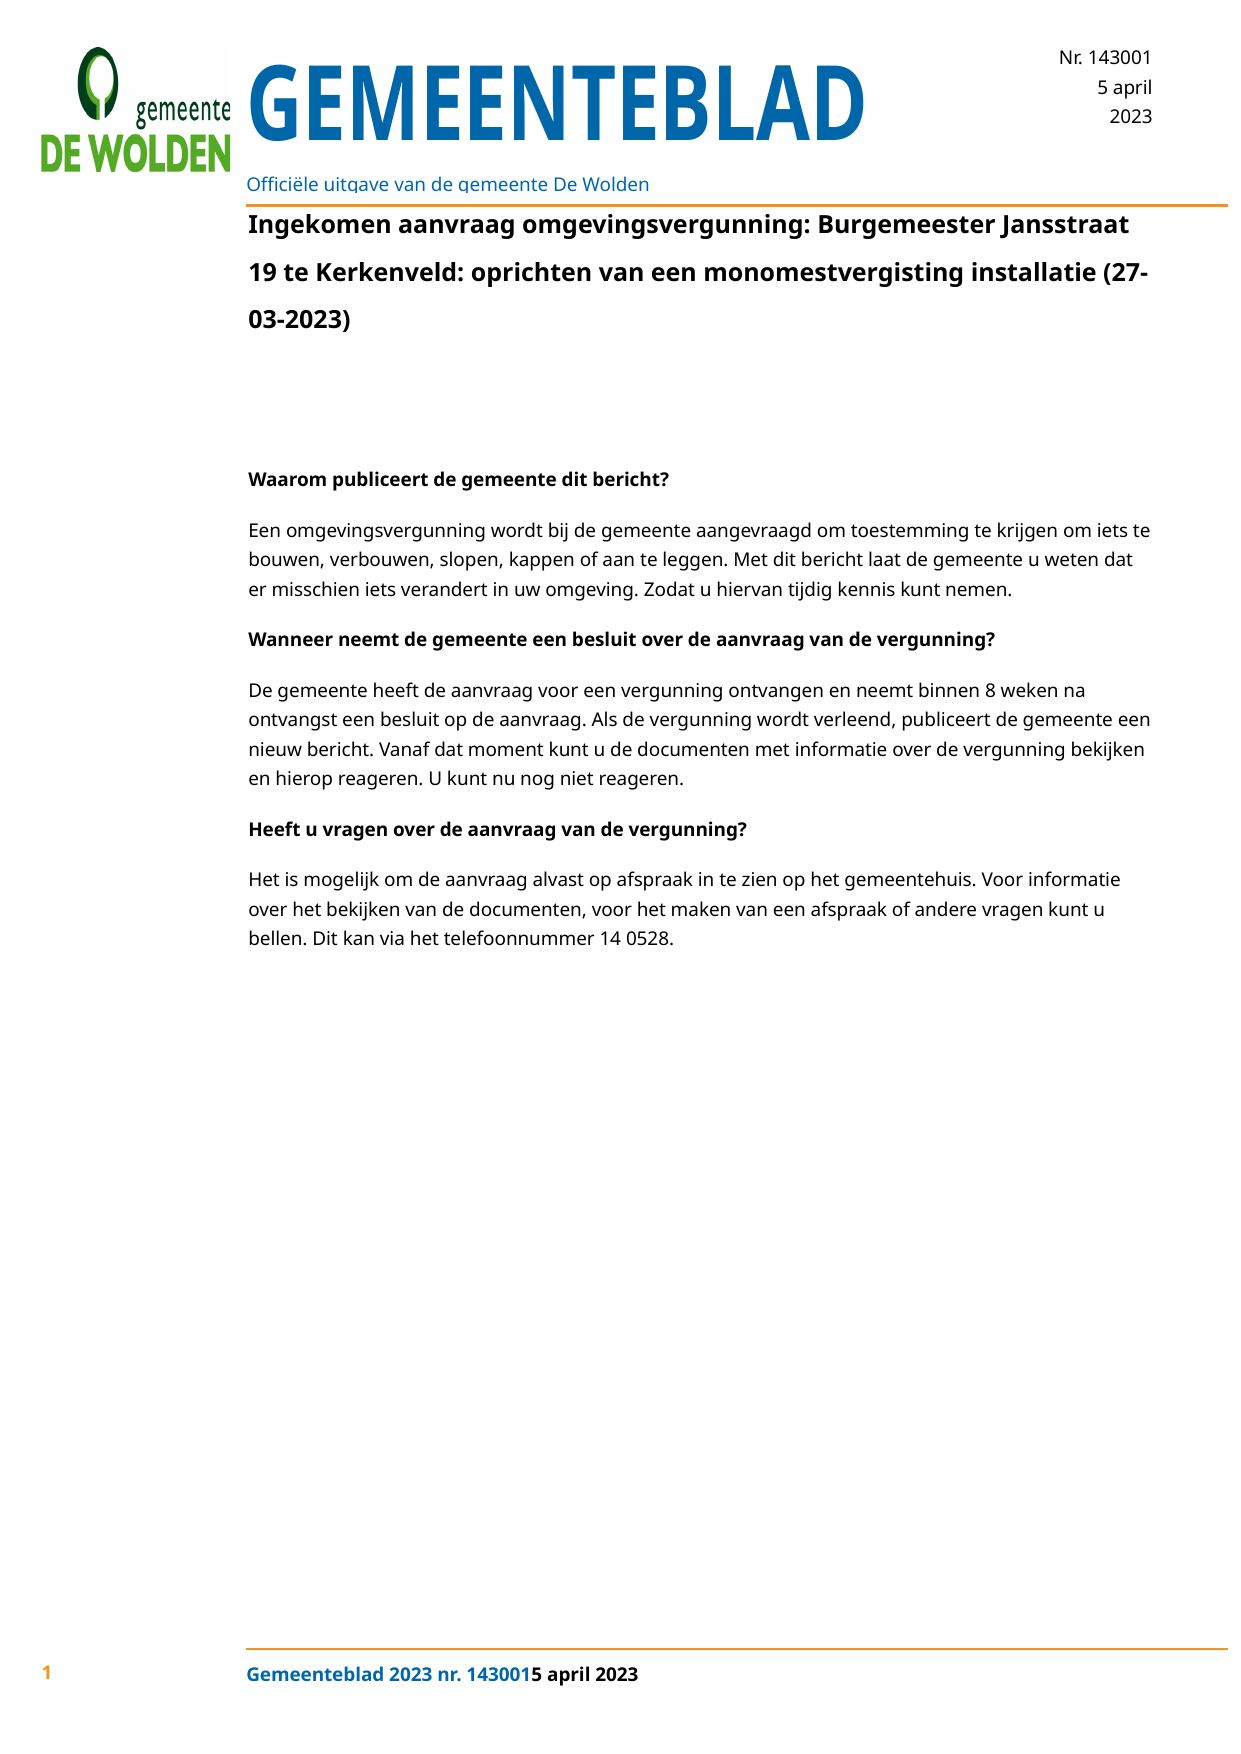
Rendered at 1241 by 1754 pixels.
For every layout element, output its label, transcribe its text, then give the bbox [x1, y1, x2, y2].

text Waarom publiceert de gemeente dit bericht? [248, 466, 1152, 492]
text Ingekomen aanvraag omgevingsvergunning: Burgemeester Jansstraat 19 te Kerkenveld: oprichten van een monomestvergisting installatie (27-03-2023) [248, 207, 1152, 336]
text Een omgevingsvergunning wordt bij de gemeente aangevraagd om toestemming te krijgen om iets te bouwen, verbouwen, slopen, kappen of aan te leggen. Met dit bericht laat de gemeente u weten dat er misschien iets verandert in uw omgeving. Zodat u hiervan tijdig kennis kunt nemen. [248, 517, 1152, 602]
text Het is mogelijk om de aanvraag alvast op afspraak in te zien op het gemeentehuis. Voor informatie over het bekijken van de documenten, voor het maken van een afspraak of andere vragen kunt u bellen. Dit kan via het telefoonnummer 14 0528. [248, 866, 1152, 951]
text Heeft u vragen over de aanvraag van de vergunning? [248, 816, 1152, 842]
text Wanneer neemt de gemeente een besluit over de aanvraag van de vergunning? [248, 626, 1152, 652]
picture [41, 47, 231, 172]
text De gemeente heeft de aanvraag voor een vergunning ontvangen en neemt binnen 8 weken na ontvangst een besluit op de aanvraag. Als de vergunning wordt verleend, publiceert de gemeente een nieuw bericht. Vanaf dat moment kunt u de documenten met informatie over de vergunning bekijken en hierop reageren. U kunt nu nog niet reageren. [248, 677, 1152, 791]
